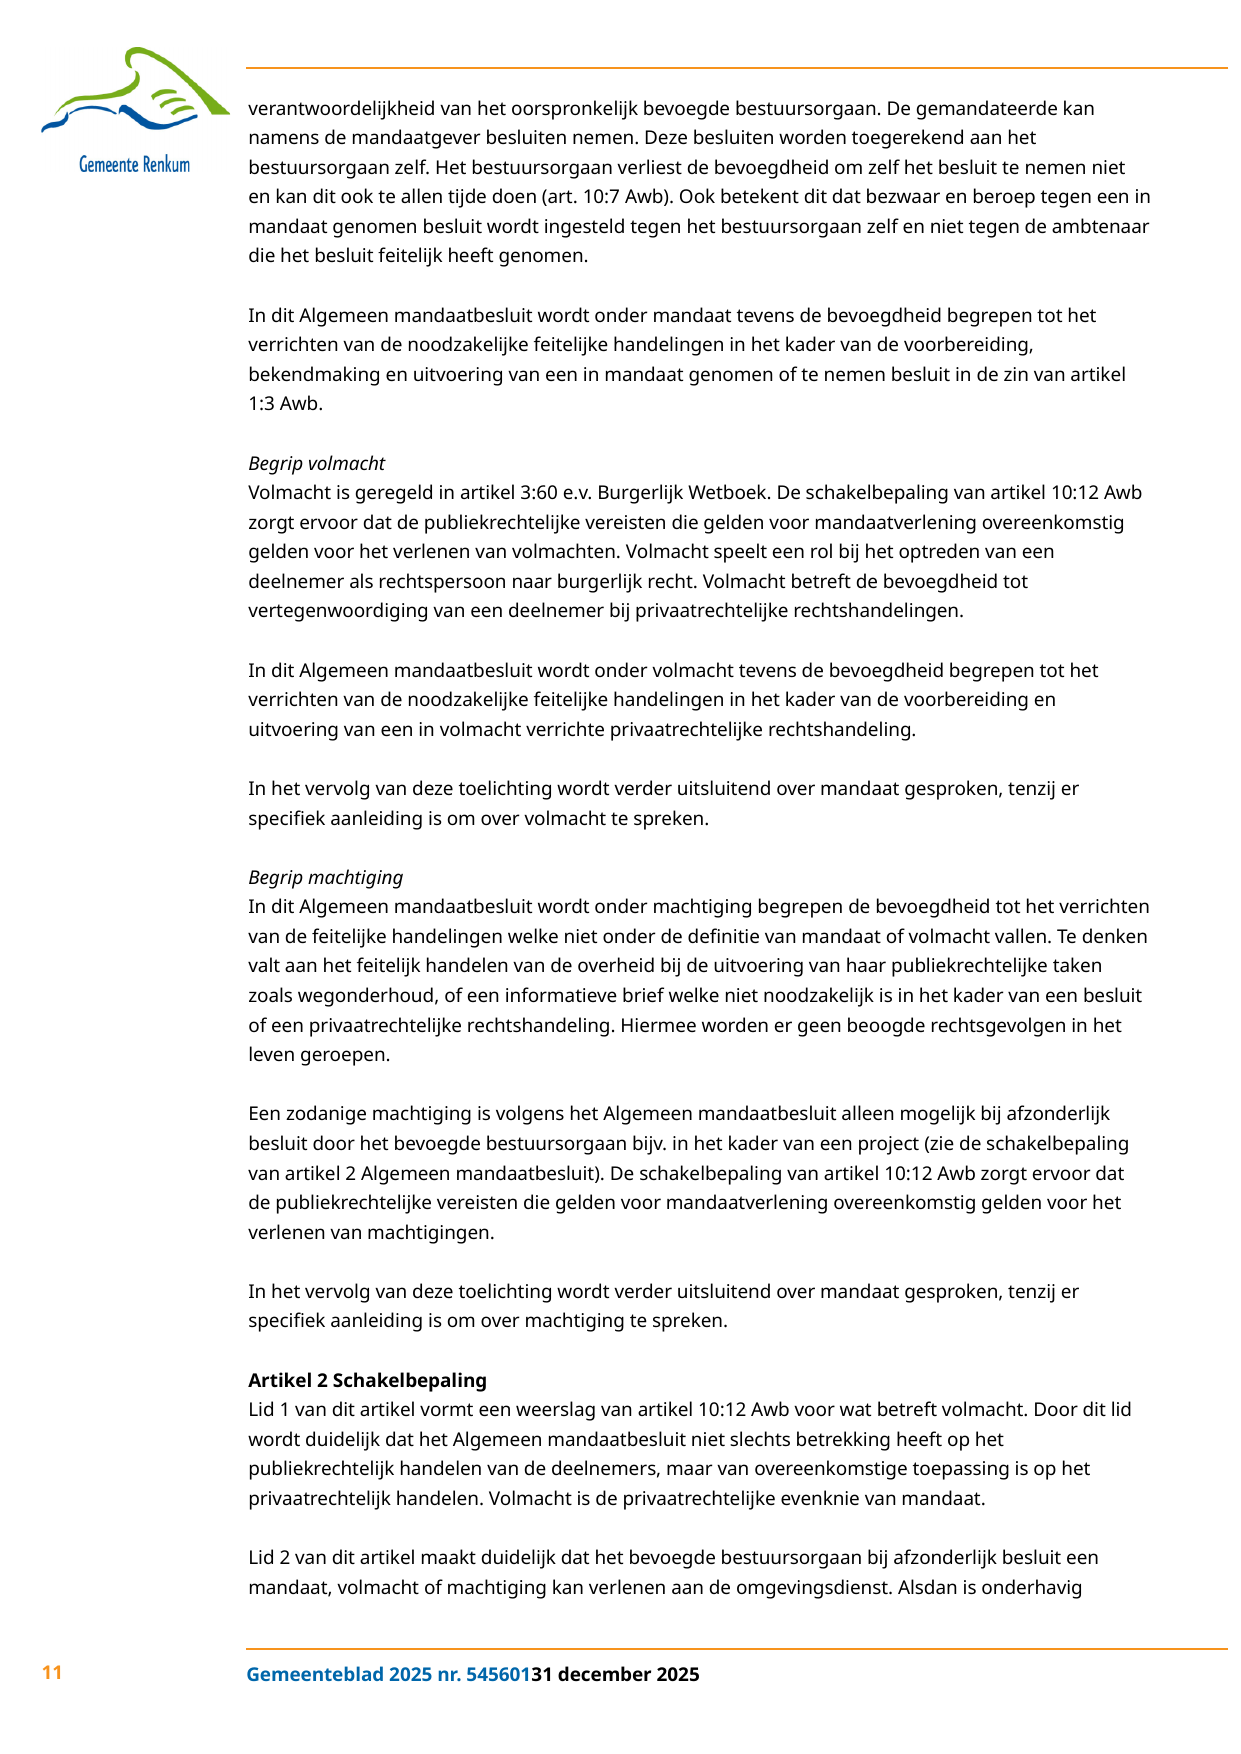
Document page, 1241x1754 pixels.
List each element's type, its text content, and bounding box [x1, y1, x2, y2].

text In het vervolg van deze toelichting wordt verder uitsluitend over mandaat gesproken, tenzij er specifiek aanleiding is om over volmacht te spreken. [248, 775, 1152, 831]
text Volmacht is geregeld in artikel 3:60 e.v. Burgerlijk Wetboek. De schakelbepaling van artikel 10:12 Awb zorgt ervoor dat de publiekrechtelijke vereisten die gelden voor mandaatverlening overeenkomstig gelden voor het verlenen van volmachten. Volmacht speelt een rol bij het optreden van een deelnemer als rechtspersoon naar burgerlijk recht. Volmacht betreft de bevoegdheid tot vertegenwoordiging van een deelnemer bij privaatrechtelijke rechtshandelingen. [248, 479, 1152, 623]
text verantwoordelijkheid van het oorspronkelijk bevoegde bestuursorgaan. De gemandateerde kan namens de mandaatgever besluiten nemen. Deze besluiten worden toegerekend aan het bestuursorgaan zelf. Het bestuursorgaan verliest de bevoegdheid om zelf het besluit te nemen niet en kan dit ook te allen tijde doen (art. 10:7 Awb). Ook betekent dit dat bezwaar en beroep tegen een in mandaat genomen besluit wordt ingesteld tegen het bestuursorgaan zelf en niet tegen de ambtenaar die het besluit feitelijk heeft genomen. [248, 95, 1152, 268]
text In het vervolg van deze toelichting wordt verder uitsluitend over mandaat gesproken, tenzij er specifiek aanleiding is om over machtiging te spreken. [248, 1278, 1152, 1333]
text Lid 1 van dit artikel vormt een weerslag van artikel 10:12 Awb voor wat betreft volmacht. Door dit lid wordt duidelijk dat het Algemeen mandaatbesluit niet slechts betrekking heeft op het publiekrechtelijk handelen van de deelnemers, maar van overeenkomstige toepassing is op het privaatrechtelijk handelen. Volmacht is de privaatrechtelijke evenknie van mandaat. [248, 1396, 1152, 1511]
text Lid 2 van dit artikel maakt duidelijk dat het bevoegde bestuursorgaan bij afzonderlijk besluit een mandaat, volmacht of machtiging kan verlenen aan de omgevingsdienst. Alsdan is onderhavig [248, 1544, 1152, 1600]
text In dit Algemeen mandaatbesluit wordt onder machtiging begrepen de bevoegdheid tot het verrichten van de feitelijke handelingen welke niet onder de definitie van mandaat of volmacht vallen. Te denken valt aan het feitelijk handelen van de overheid bij de uitvoering van haar publiekrechtelijke taken zoals wegonderhoud, of een informatieve brief welke niet noodzakelijk is in het kader van een besluit of een privaatrechtelijke rechtshandeling. Hiermee worden er geen beoogde rechtsgevolgen in het leven geroepen. [248, 893, 1152, 1067]
text Een zodanige machtiging is volgens het Algemeen mandaatbesluit alleen mogelijk bij afzonderlijk besluit door het bevoegde bestuursorgaan bijv. in het kader van een project (zie de schakelbepaling van artikel 2 Algemeen mandaatbesluit). De schakelbepaling van artikel 10:12 Awb zorgt ervoor dat de publiekrechtelijke vereisten die gelden voor mandaatverlening overeenkomstig gelden voor het verlenen van machtigingen. [248, 1101, 1152, 1245]
text Begrip machtiging [248, 864, 1152, 890]
text Artikel 2 Schakelbepaling [248, 1367, 1152, 1393]
text Begrip volmacht [248, 450, 1152, 476]
picture [41, 47, 231, 172]
text In dit Algemeen mandaatbesluit wordt onder volmacht tevens de bevoegdheid begrepen tot het verrichten van de noodzakelijke feitelijke handelingen in het kader van de voorbereiding en uitvoering van een in volmacht verrichte privaatrechtelijke rechtshandeling. [248, 657, 1152, 742]
text In dit Algemeen mandaatbesluit wordt onder mandaat tevens de bevoegdheid begrepen tot het verrichten van de noodzakelijke feitelijke handelingen in het kader van de voorbereiding, bekendmaking en uitvoering van een in mandaat genomen of te nemen besluit in de zin van artikel 1:3 Awb. [248, 302, 1152, 416]
